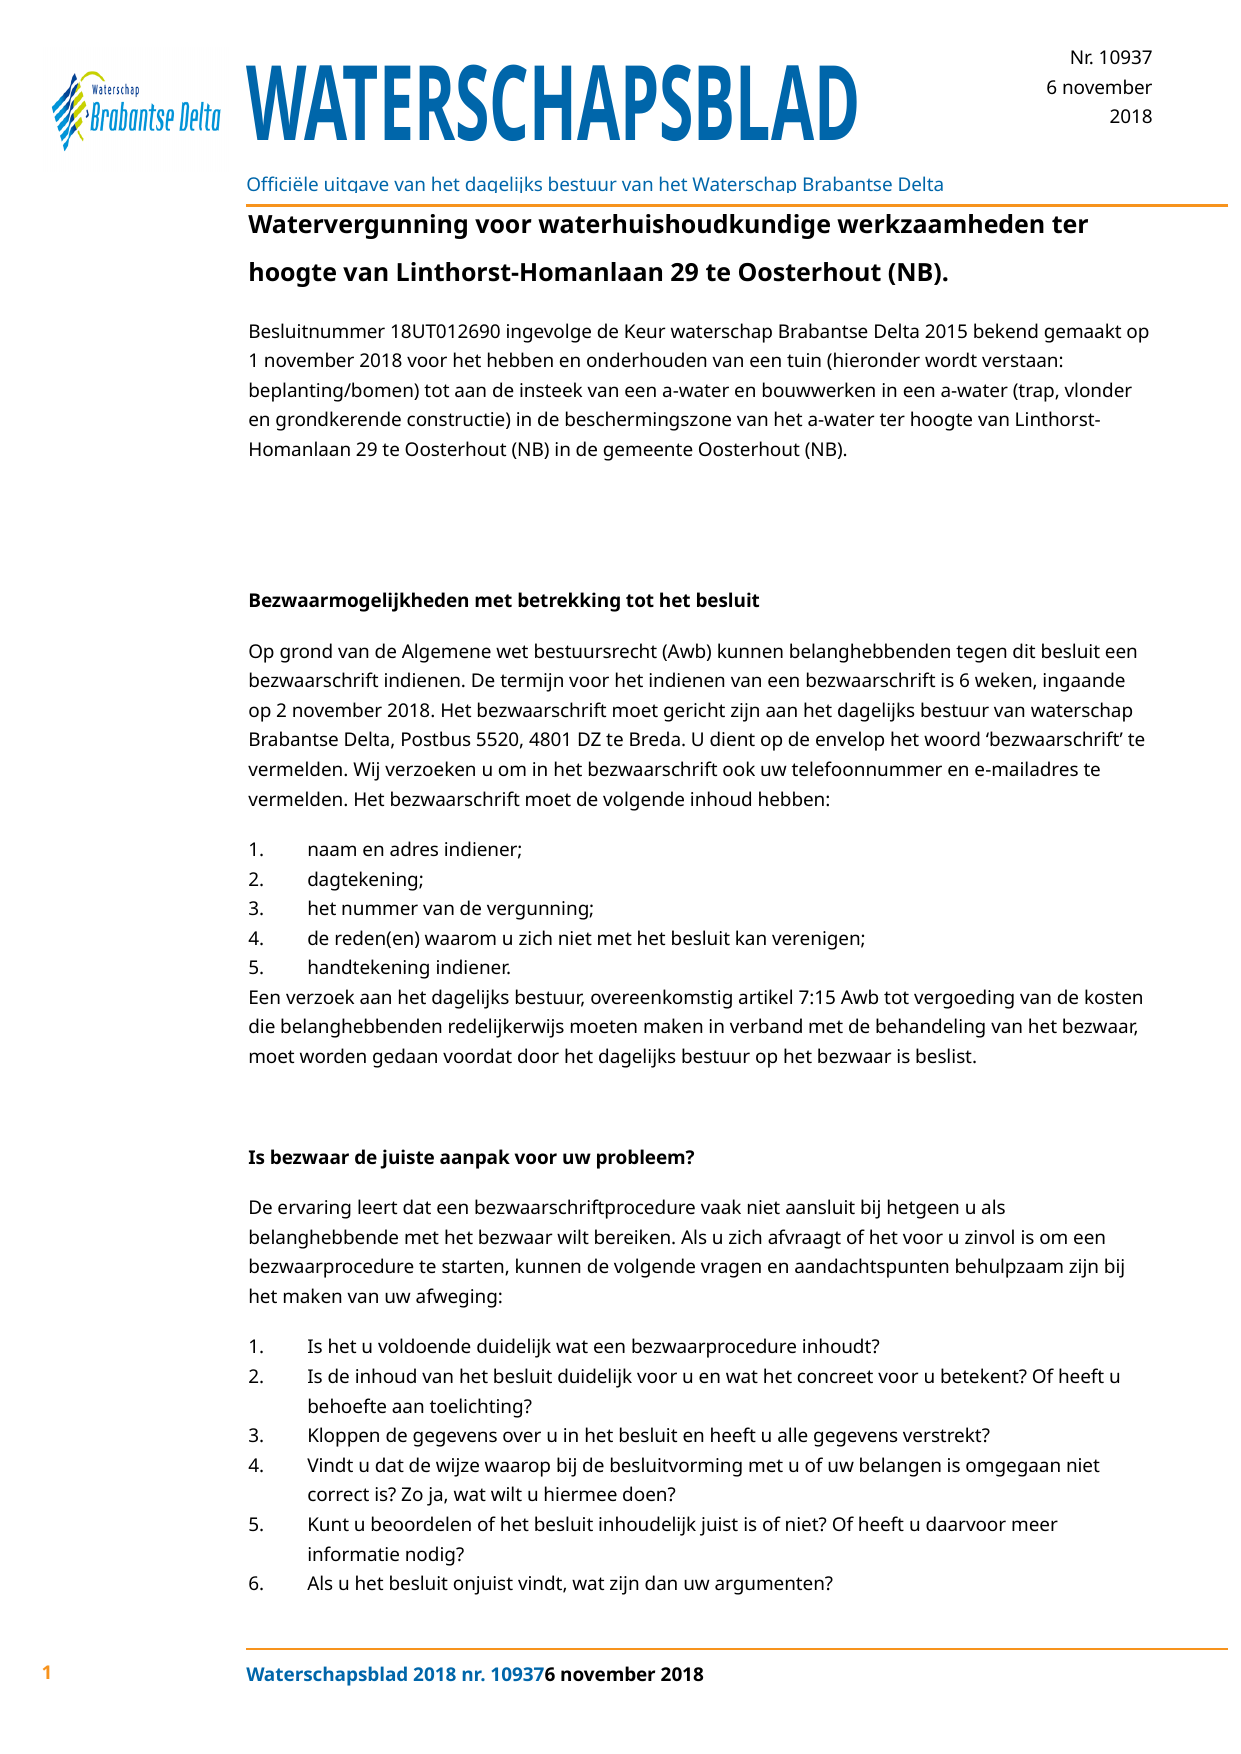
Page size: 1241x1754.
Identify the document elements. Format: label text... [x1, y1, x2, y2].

text Is bezwaar de juiste aanpak voor uw probleem? [248, 1144, 1152, 1170]
list Kloppen de gegevens over u in het besluit en heeft u alle gegevens verstrekt? [248, 1422, 1152, 1448]
list de reden(en) waarom u zich niet met het besluit kan verenigen; [248, 925, 1152, 951]
list Als u het besluit onjuist vindt, wat zijn dan uw argumenten? [248, 1570, 1152, 1596]
text Bezwaarmogelijkheden met betrekking tot het besluit [248, 587, 1152, 613]
list dagtekening; [248, 866, 1152, 892]
list Vindt u dat de wijze waarop bij de besluitvorming met u of uw belangen is omgegaan niet correct is? Zo ja, wat wilt u hiermee doen? [248, 1452, 1152, 1507]
list naam en adres indiener; [248, 836, 1152, 862]
text De ervaring leert dat een bezwaarschriftprocedure vaak niet aansluit bij hetgeen u als belanghebbende met het bezwaar wilt bereiken. Als u zich afvraagt of het voor u zinvol is om een bezwaarprocedure te starten, kunnen de volgende vragen en aandachtspunten behulpzaam zijn bij het maken van uw afweging: [248, 1194, 1152, 1309]
text Watervergunning voor waterhuishoudkundige werkzaamheden ter hoogte van Linthorst-Homanlaan 29 te Oosterhout (NB). [248, 207, 1152, 288]
list Is de inhoud van het besluit duidelijk voor u en wat het concreet voor u betekent? Of heeft u behoefte aan toelichting? [248, 1363, 1152, 1419]
text Besluitnummer 18UT012690 ingevolge de Keur waterschap Brabantse Delta 2015 bekend gemaakt op 1 november 2018 voor het hebben en onderhouden van een tuin (hieronder wordt verstaan: beplanting/bomen) tot aan de insteek van een a-water en bouwwerken in een a-water (trap, vlonder en grondkerende constructie) in de beschermingszone van het a-water ter hoogte van Linthorst-Homanlaan 29 te Oosterhout (NB) in de gemeente Oosterhout (NB). [248, 318, 1152, 462]
list het nummer van de vergunning; [248, 895, 1152, 921]
list Kunt u beoordelen of het besluit inhoudelijk juist is of niet? Of heeft u daarvoor meer informatie nodig? [248, 1511, 1152, 1567]
picture [41, 47, 231, 172]
list Is het u voldoende duidelijk wat een bezwaarprocedure inhoudt? [248, 1334, 1152, 1359]
text Op grond van de Algemene wet bestuursrecht (Awb) kunnen belanghebbenden tegen dit besluit een bezwaarschrift indienen. De termijn voor het indienen van een bezwaarschrift is 6 weken, ingaande op 2 november 2018. Het bezwaarschrift moet gericht zijn aan het dagelijks bestuur van waterschap Brabantse Delta, Postbus 5520, 4801 DZ te Breda. U dient op de envelop het woord ‘bezwaarschrift’ te vermelden. Wij verzoeken u om in het bezwaarschrift ook uw telefoonnummer en e‑mailadres te vermelden. Het bezwaarschrift moet de volgende inhoud hebben: [248, 638, 1152, 812]
text Een verzoek aan het dagelijks bestuur, overeenkomstig artikel 7:15 Awb tot vergoeding van de kosten die belanghebbenden redelijkerwijs moeten maken in verband met de behandeling van het bezwaar, moet worden gedaan voordat door het dagelijks bestuur op het bezwaar is beslist. [248, 984, 1152, 1069]
list handtekening indiener. [248, 954, 1152, 980]
